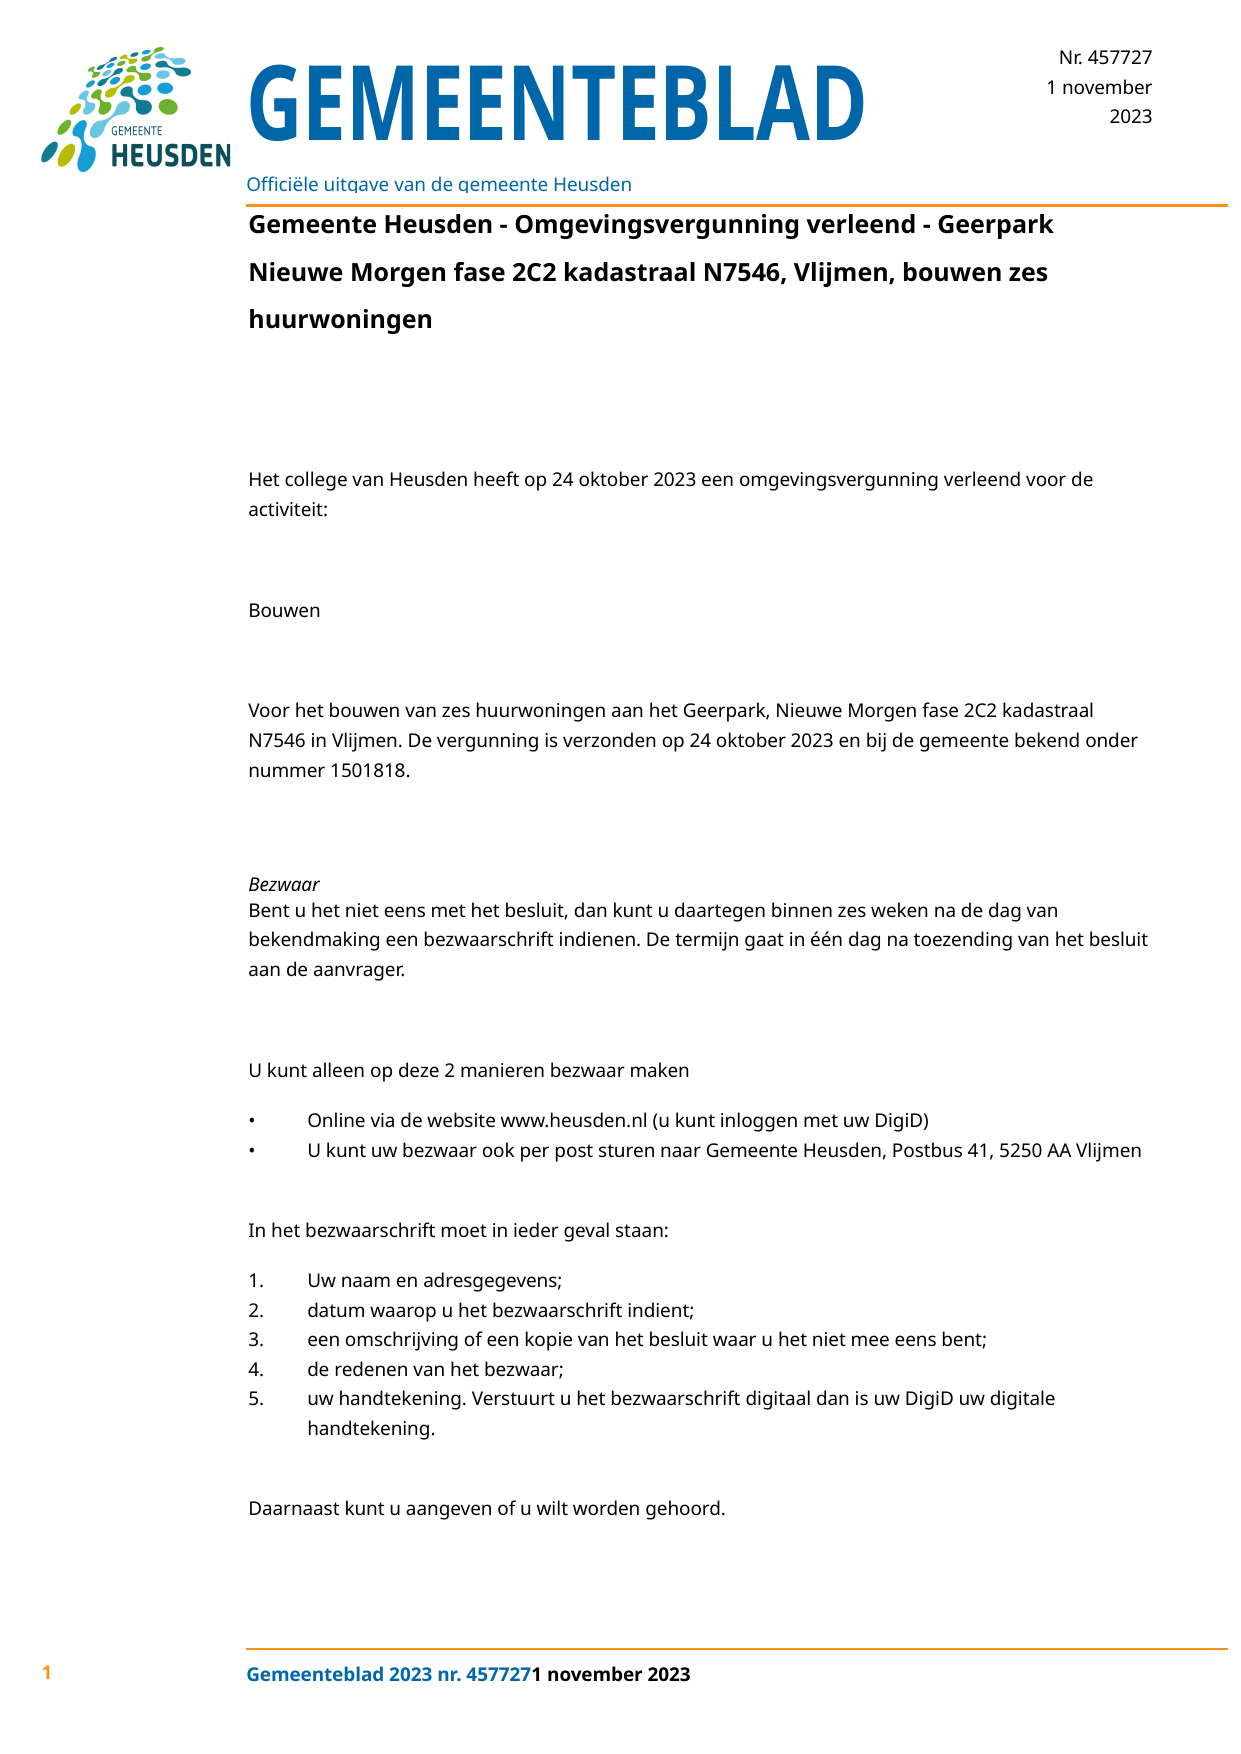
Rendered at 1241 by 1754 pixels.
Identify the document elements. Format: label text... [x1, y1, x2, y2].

picture [41, 47, 231, 172]
text Gemeente Heusden - Omgevingsvergunning verleend - Geerpark Nieuwe Morgen fase 2C2 kadastraal N7546, Vlijmen, bouwen zes huurwoningen [248, 207, 1152, 336]
list datum waarop u het bezwaarschrift indient; [248, 1297, 1152, 1323]
text U kunt alleen op deze 2 manieren bezwaar maken [248, 1057, 1152, 1083]
text In het bezwaarschrift moet in ieder geval staan: [248, 1217, 1152, 1243]
list U kunt uw bezwaar ook per post sturen naar Gemeente Heusden, Postbus 41, 5250 AA Vlijmen [248, 1137, 1152, 1163]
text Bouwen [248, 597, 1152, 622]
text Bezwaar [248, 871, 1152, 897]
text Het college van Heusden heeft op 24 oktober 2023 een omgevingsvergunning verleend voor de activiteit: [248, 466, 1152, 522]
text Voor het bouwen van zes huurwoningen aan het Geerpark, Nieuwe Morgen fase 2C2 kadastraal N7546 in Vlijmen. De vergunning is verzonden op 24 oktober 2023 en bij de gemeente bekend onder nummer 1501818. [248, 698, 1152, 782]
text Daarnaast kunt u aangeven of u wilt worden gehoord. [248, 1495, 1152, 1521]
list Online via de website www.heusden.nl (u kunt inloggen met uw DigiD) [248, 1107, 1152, 1133]
list uw handtekening. Verstuurt u het bezwaarschrift digitaal dan is uw DigiD uw digitale handtekening. [248, 1386, 1152, 1441]
list Uw naam en adresgegevens; [248, 1267, 1152, 1293]
list een omschrijving of een kopie van het besluit waar u het niet mee eens bent; [248, 1326, 1152, 1352]
text Bent u het niet eens met het besluit, dan kunt u daartegen binnen zes weken na de dag van bekendmaking een bezwaarschrift indienen. De termijn gaat in één dag na toezending van het besluit aan de aanvrager. [248, 897, 1152, 982]
list de redenen van het bezwaar; [248, 1356, 1152, 1382]
